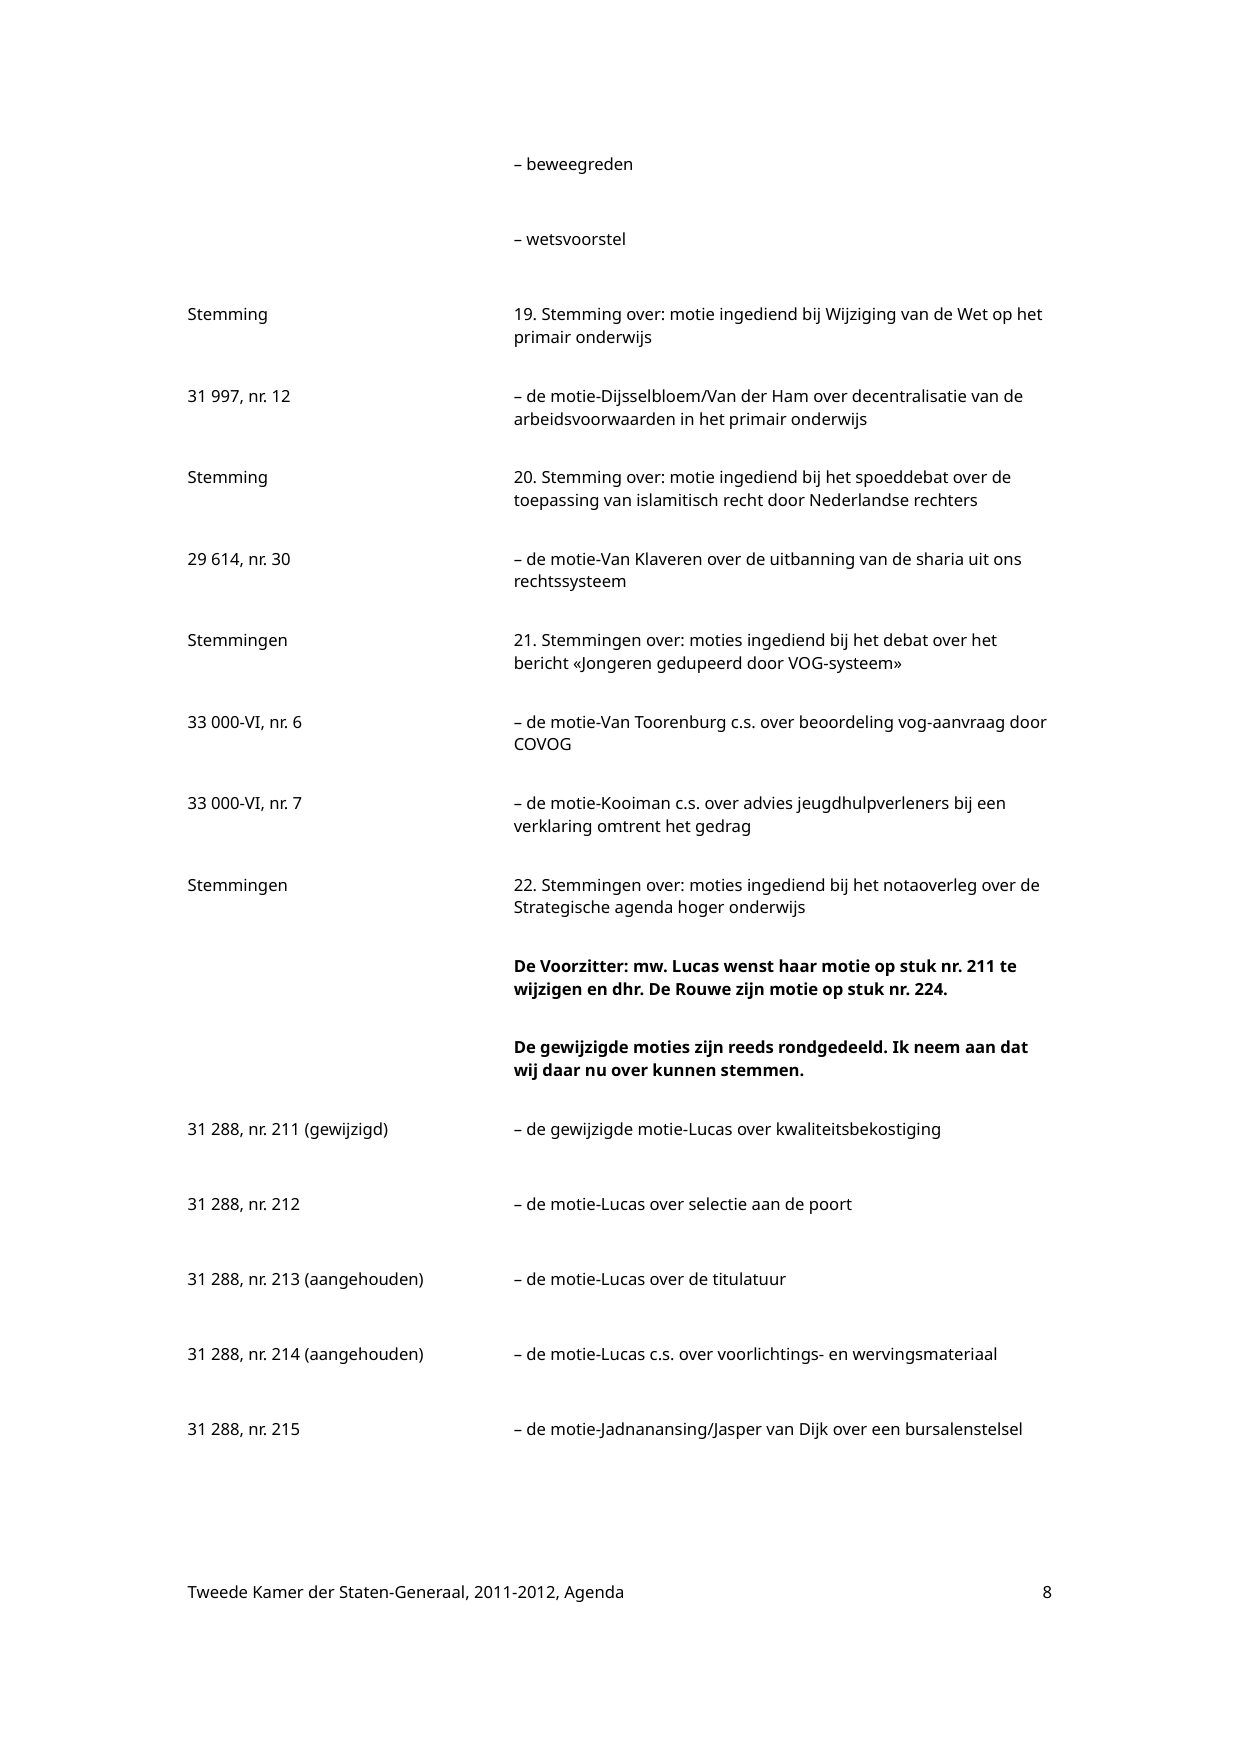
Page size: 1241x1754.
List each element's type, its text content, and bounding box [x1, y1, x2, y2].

table_cell – de motie-Lucas c.s. over voorlichtings- en wervingsmateriaal [510, 1340, 1053, 1414]
table_cell [188, 150, 490, 225]
table_cell [490, 789, 510, 870]
table_cell – de motie-Jadnanansing/Jasper van Dijk over een bursalenstelsel [510, 1415, 1053, 1489]
table_cell [490, 626, 510, 707]
table_cell [490, 952, 510, 1033]
table_cell 21. Stemmingen over: moties ingediend bij het debat over het bericht «Jongeren gedupeerd door VOG-systeem» [510, 626, 1053, 707]
table_cell [490, 1265, 510, 1339]
table_cell – de motie-Lucas over de titulatuur [510, 1265, 1053, 1339]
table_cell 33 000-VI, nr. 6 [188, 707, 490, 789]
table_cell [490, 870, 510, 952]
table_cell [490, 1415, 510, 1489]
table_cell De Voorzitter: mw. Lucas wenst haar motie op stuk nr. 211 te wijzigen en dhr. De Rouwe zijn motie op stuk nr. 224. [510, 952, 1053, 1033]
table_cell [490, 1340, 510, 1414]
table_cell [490, 1033, 510, 1114]
table_cell 31 997, nr. 12 [188, 381, 490, 463]
table_cell [188, 225, 490, 300]
table_cell 31 288, nr. 213 (aangehouden) [188, 1265, 490, 1339]
table_cell [490, 463, 510, 544]
table_cell 20. Stemming over: motie ingediend bij het spoeddebat over de toepassing van islamitisch recht door Nederlandse rechters [510, 463, 1053, 544]
table_cell [490, 1115, 510, 1189]
table_cell [490, 1190, 510, 1264]
table_cell – de motie-Van Klaveren over de uitbanning van de sharia uit ons rechtssysteem [510, 544, 1053, 626]
table_cell Stemming [188, 463, 490, 544]
table_cell [490, 707, 510, 789]
table_cell 19. Stemming over: motie ingediend bij Wijziging van de Wet op het primair onderwijs [510, 300, 1053, 381]
table_cell – wetsvoorstel [510, 225, 1053, 300]
table_cell [490, 225, 510, 300]
table_cell – beweegreden [510, 150, 1053, 225]
table_cell 31 288, nr. 211 (gewijzigd) [188, 1115, 490, 1189]
table_cell De gewijzigde moties zijn reeds rondgedeeld. Ik neem aan dat wij daar nu over kunnen stemmen. [510, 1033, 1053, 1114]
table_cell [490, 381, 510, 463]
table_cell – de gewijzigde motie-Lucas over kwaliteitsbekostiging [510, 1115, 1053, 1189]
table_cell Stemming [188, 300, 490, 381]
table_cell – de motie-Kooiman c.s. over advies jeugdhulpverleners bij een verklaring omtrent het gedrag [510, 789, 1053, 870]
table_cell 31 288, nr. 215 [188, 1415, 490, 1489]
table_cell – de motie-Lucas over selectie aan de poort [510, 1190, 1053, 1264]
table_cell 22. Stemmingen over: moties ingediend bij het notaoverleg over de Strategische agenda hoger onderwijs [510, 870, 1053, 952]
table_cell [490, 150, 510, 225]
table_cell [188, 1033, 490, 1114]
table_cell Stemmingen [188, 870, 490, 952]
table_cell [490, 544, 510, 626]
table_cell – de motie-Van Toorenburg c.s. over beoordeling vog-aanvraag door COVOG [510, 707, 1053, 789]
table_cell [490, 300, 510, 381]
table_cell 29 614, nr. 30 [188, 544, 490, 626]
table_cell 31 288, nr. 212 [188, 1190, 490, 1264]
table_cell Stemmingen [188, 626, 490, 707]
table_cell 33 000-VI, nr. 7 [188, 789, 490, 870]
table_cell – de motie-Dijsselbloem/Van der Ham over decentralisatie van de arbeidsvoorwaarden in het primair onderwijs [510, 381, 1053, 463]
table_cell [188, 952, 490, 1033]
table_cell 31 288, nr. 214 (aangehouden) [188, 1340, 490, 1414]
